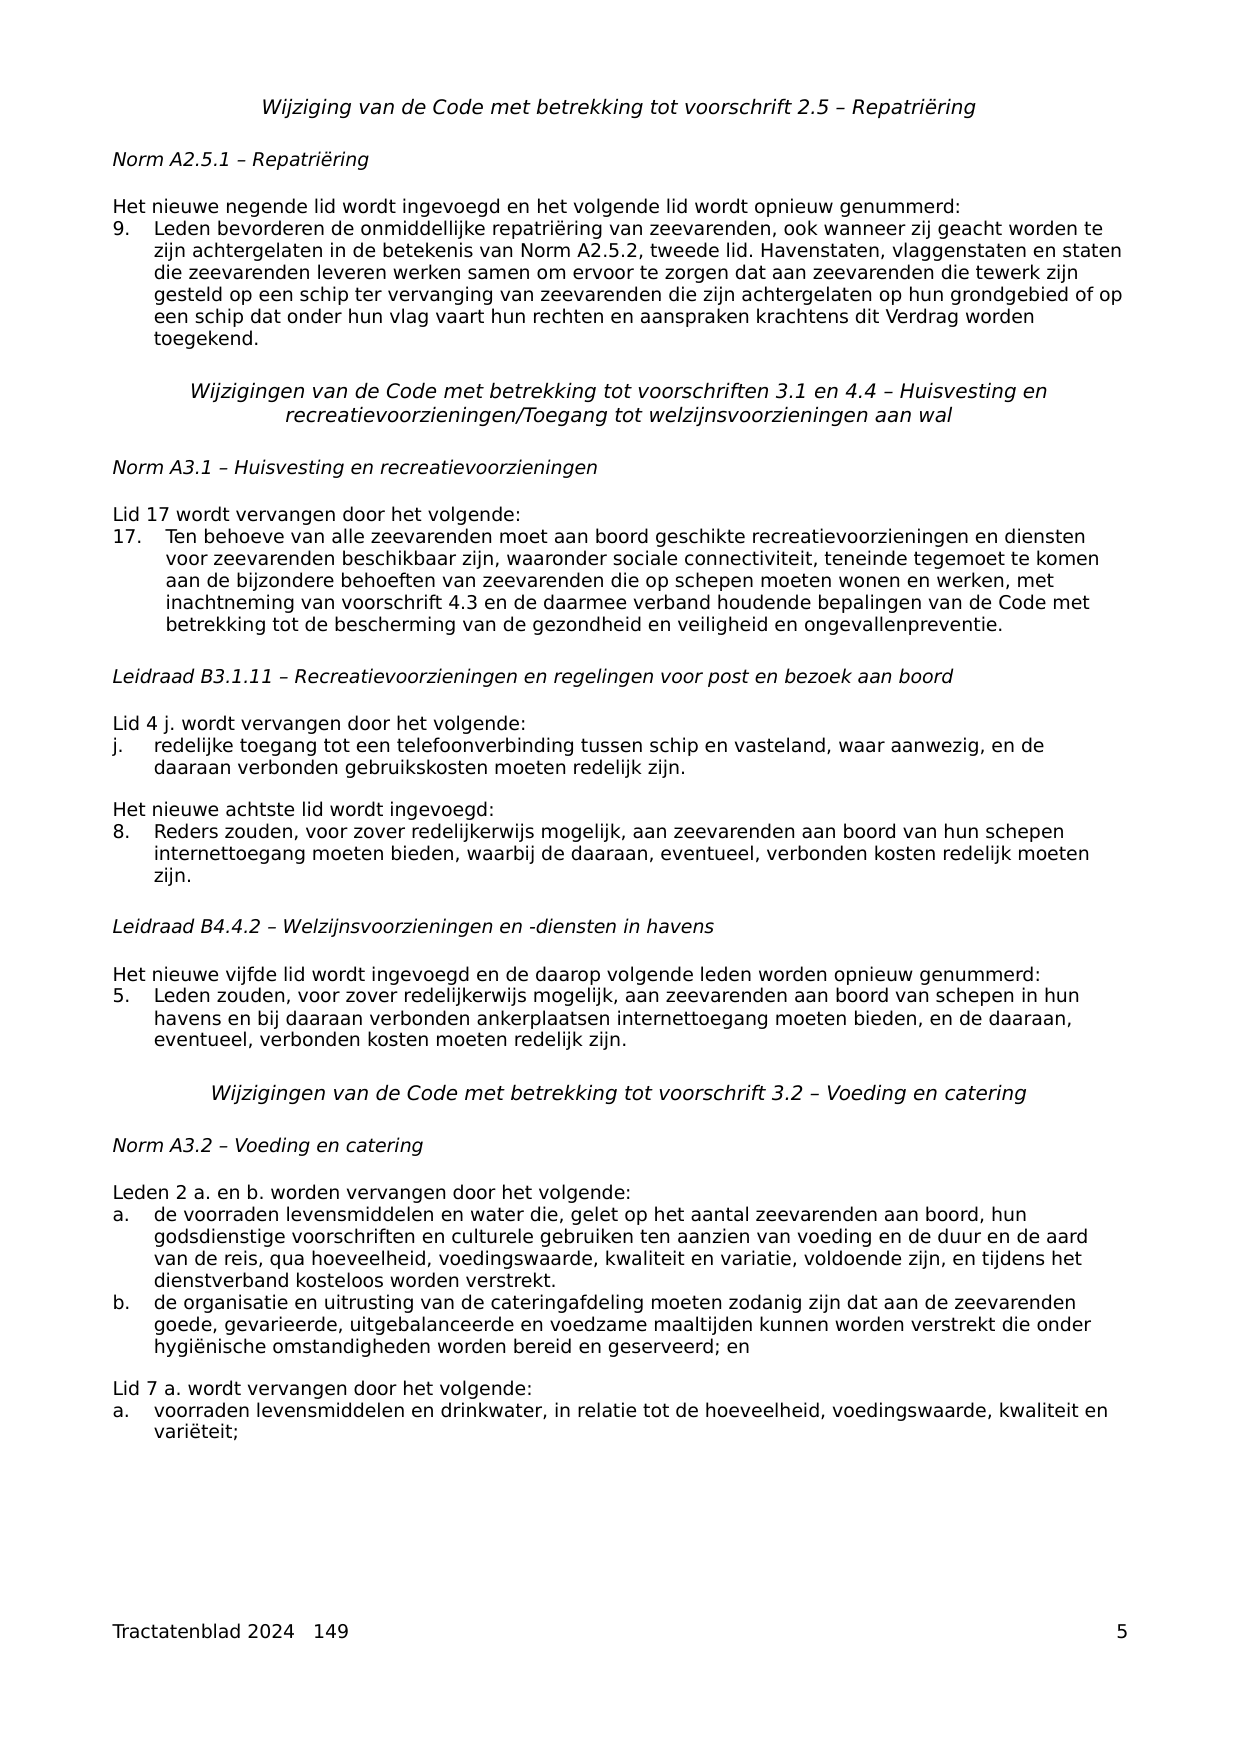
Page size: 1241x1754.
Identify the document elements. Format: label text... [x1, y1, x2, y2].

text Het nieuwe achtste lid wordt ingevoegd: [112, 798, 1128, 821]
subtitle Norm A3.2 – Voeding en catering [112, 1135, 1128, 1157]
text 5. Leden zouden, voor zover redelijkerwijs mogelijk, aan zeevarenden aan boord van schepen in hun havens en bij daaraan verbonden ankerplaatsen internettoegang moeten bieden, en de daaraan, eventueel, verbonden kosten moeten redelijk zijn. [112, 985, 1128, 1051]
text 8. Reders zouden, voor zover redelijkerwijs mogelijk, aan zeevarenden aan boord van hun schepen internettoegang moeten bieden, waarbij de daaraan, eventueel, verbonden kosten redelijk moeten zijn. [112, 821, 1128, 886]
text Leden 2 a. en b. worden vervangen door het volgende: [112, 1182, 1128, 1204]
subtitle Leidraad B4.4.2 – Welzijnsvoorzieningen en -diensten in havens [112, 916, 1128, 938]
text Lid 17 wordt vervangen door het volgende: [112, 504, 1128, 526]
text Lid 7 a. wordt vervangen door het volgende: [112, 1377, 1128, 1399]
text a. voorraden levensmiddelen en drinkwater, in relatie tot de hoeveelheid, voedingswaarde, kwaliteit en variëteit; [112, 1399, 1128, 1443]
text 17. Ten behoeve van alle zeevarenden moet aan boord geschikte recreatievoorzieningen en diensten voor zeevarenden beschikbaar zijn, waaronder sociale connectiviteit, teneinde tegemoet te komen aan de bijzondere behoeften van zeevarenden die op schepen moeten wonen en werken, met inachtneming van voorschrift 4.3 en de daarmee verband houdende bepalingen van de Code met betrekking tot de bescherming van de gezondheid en veiligheid en ongevallenpreventie. [112, 526, 1128, 636]
text j. redelijke toegang tot een telefoonverbinding tussen schip en vasteland, waar aanwezig, en de daaraan verbonden gebruikskosten moeten redelijk zijn. [112, 734, 1128, 778]
subtitle Wijzigingen van de Code met betrekking tot voorschriften 3.1 en 4.4 – Huisvesting en recreatievoorzieningen/Toegang tot welzijnsvoorzieningen aan wal [112, 380, 1128, 427]
text a. de voorraden levensmiddelen en water die, gelet op het aantal zeevarenden aan boord, hun godsdienstige voorschriften en culturele gebruiken ten aanzien van voeding en de duur en de aard van de reis, qua hoeveelheid, voedingswaarde, kwaliteit en variatie, voldoende zijn, en tijdens het dienstverband kosteloos worden verstrekt. [112, 1204, 1128, 1292]
text Het nieuwe vijfde lid wordt ingevoegd en de daarop volgende leden worden opnieuw genummerd: [112, 963, 1128, 985]
text Het nieuwe negende lid wordt ingevoegd en het volgende lid wordt opnieuw genummerd: [112, 196, 1128, 218]
text b. de organisatie en uitrusting van de cateringafdeling moeten zodanig zijn dat aan de zeevarenden goede, gevarieerde, uitgebalanceerde en voedzame maaltijden kunnen worden verstrekt die onder hygiënische omstandigheden worden bereid en geserveerd; en [112, 1292, 1128, 1357]
subtitle Norm A2.5.1 – Repatriëring [112, 149, 1128, 171]
subtitle Wijziging van de Code met betrekking tot voorschrift 2.5 – Repatriëring [112, 96, 1128, 119]
subtitle Wijzigingen van de Code met betrekking tot voorschrift 3.2 – Voeding en catering [112, 1081, 1128, 1105]
text 9. Leden bevorderen de onmiddellijke repatriëring van zeevarenden, ook wanneer zij geacht worden te zijn achtergelaten in de betekenis van Norm A2.5.2, tweede lid. Havenstaten, vlaggenstaten en staten die zeevarenden leveren werken samen om ervoor te zorgen dat aan zeevarenden die tewerk zijn gesteld op een schip ter vervanging van zeevarenden die zijn achtergelaten op hun grondgebied of op een schip dat onder hun vlag vaart hun rechten en aanspraken krachtens dit Verdrag worden toegekend. [112, 218, 1128, 350]
subtitle Leidraad B3.1.11 – Recreatievoorzieningen en regelingen voor post en bezoek aan boord [112, 666, 1128, 688]
text Lid 4 j. wordt vervangen door het volgende: [112, 713, 1128, 734]
subtitle Norm A3.1 – Huisvesting en recreatievoorzieningen [112, 457, 1128, 479]
